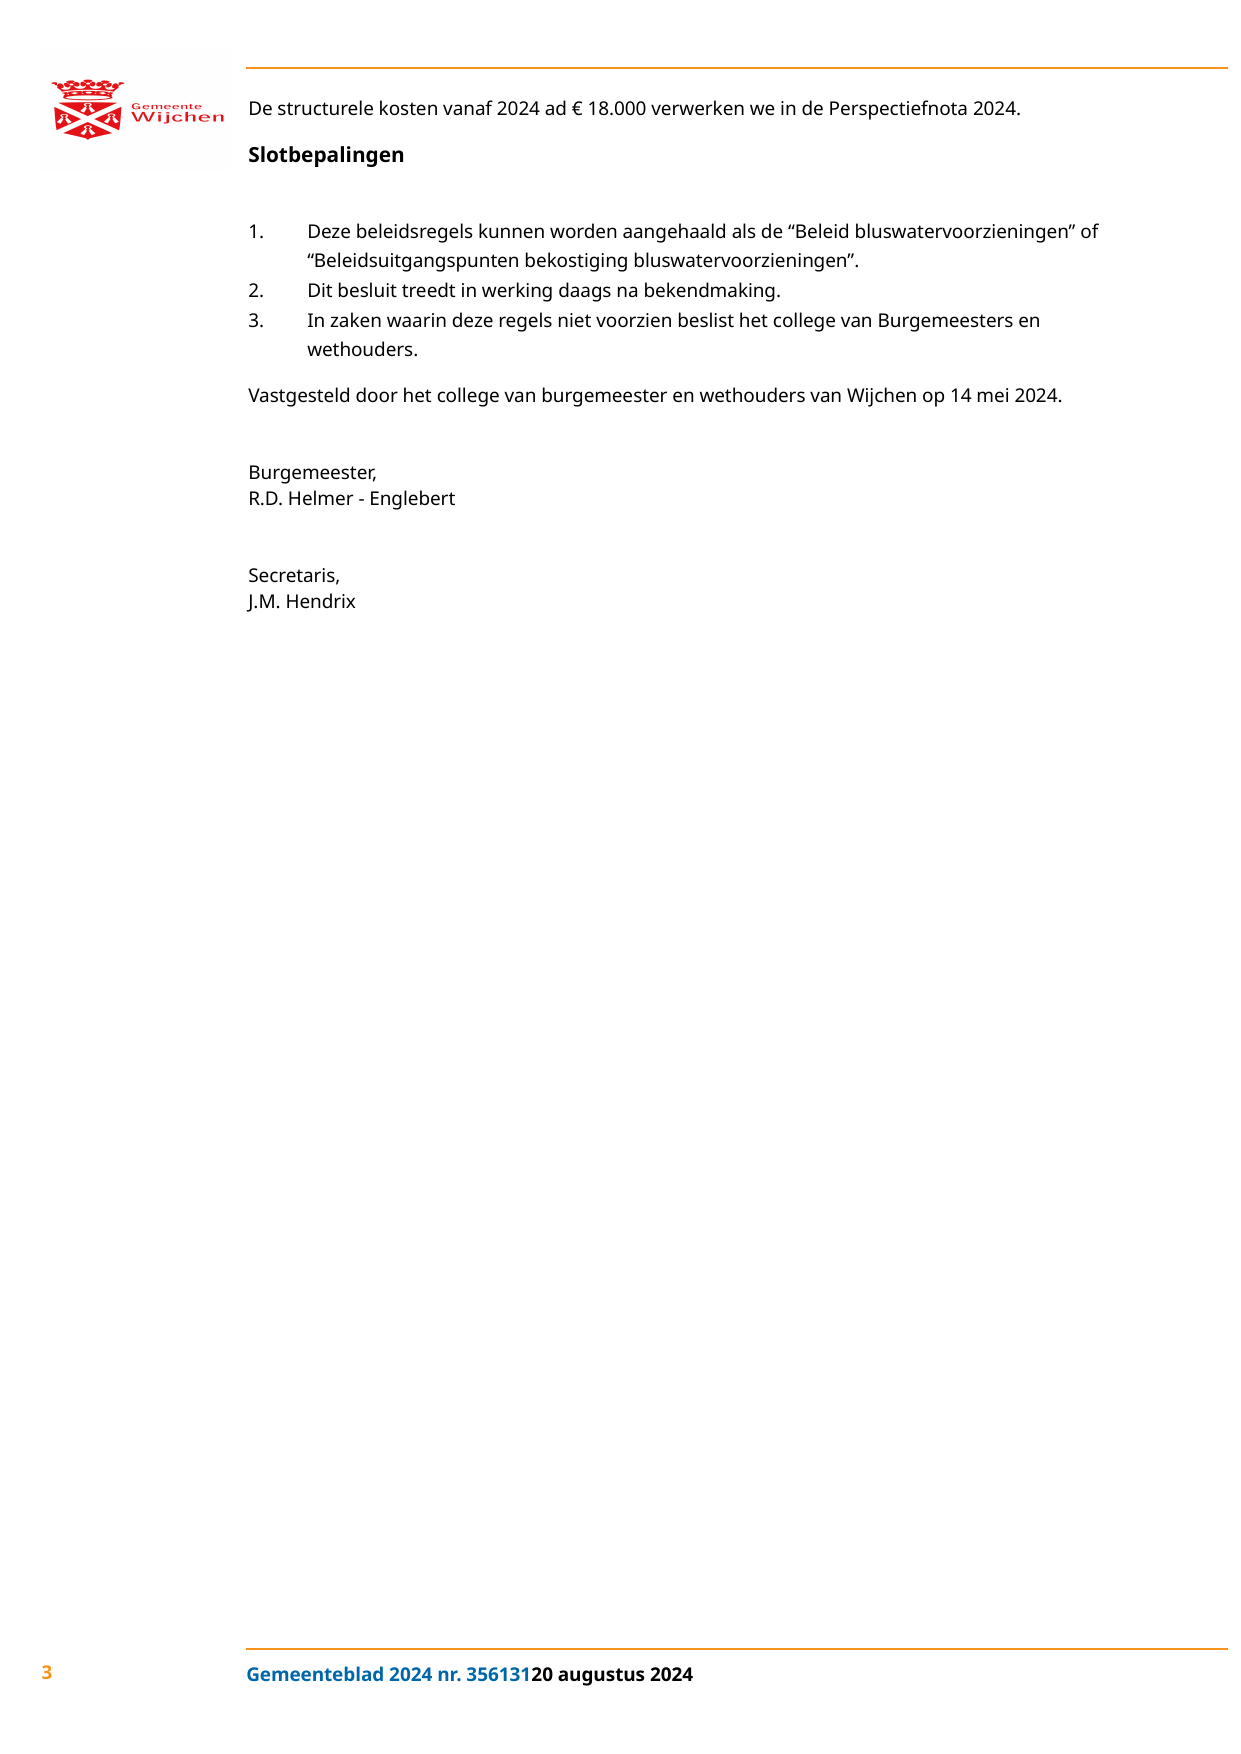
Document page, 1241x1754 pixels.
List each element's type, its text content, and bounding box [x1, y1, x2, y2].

list Deze beleidsregels kunnen worden aangehaald als de “Beleid bluswatervoorzieningen” of “Beleidsuitgangspunten bekostiging bluswatervoorzieningen”. [248, 218, 1152, 273]
text Slotbepalingen [248, 140, 1152, 169]
text De structurele kosten vanaf 2024 ad € 18.000 verwerken we in de Perspectiefnota 2024. [248, 95, 1152, 121]
text Secretaris, [248, 562, 1152, 588]
picture [41, 47, 231, 172]
text Vastgesteld door het college van burgemeester en wethouders van Wijchen op 14 mei 2024. [248, 382, 1152, 408]
text Burgemeester, [248, 459, 1152, 485]
text J.M. Hendrix [248, 588, 1152, 614]
list Dit besluit treedt in werking daags na bekendmaking. [248, 277, 1152, 303]
list In zaken waarin deze regels niet voorzien beslist het college van Burgemeesters en wethouders. [248, 307, 1152, 362]
text R.D. Helmer - Englebert [248, 485, 1152, 511]
